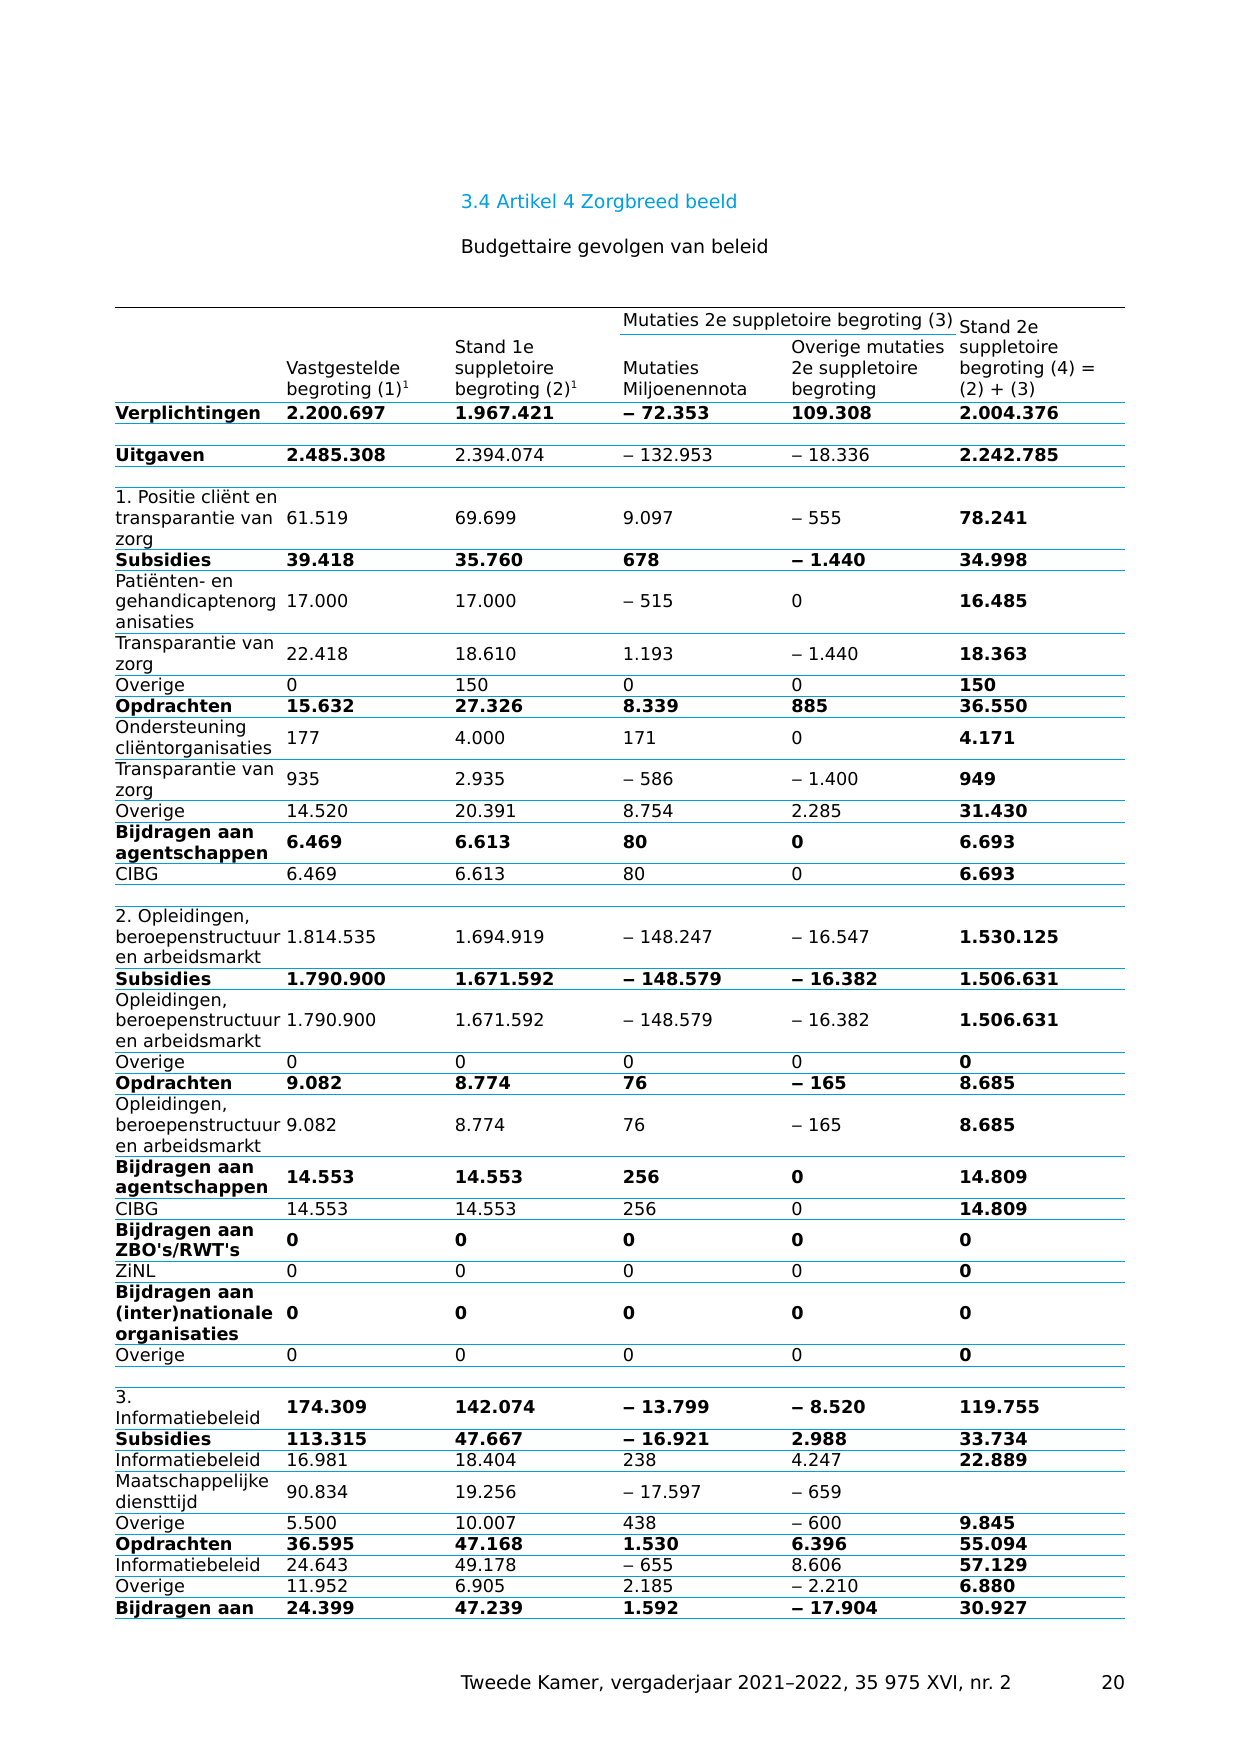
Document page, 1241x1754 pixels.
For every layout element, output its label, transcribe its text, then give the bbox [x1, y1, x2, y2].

table_cell [788, 885, 956, 906]
table_cell 17.000 [283, 571, 452, 633]
table_cell 0 [283, 1262, 452, 1282]
table_cell 0 [620, 1220, 788, 1261]
table_cell Opdrachten [115, 1535, 283, 1555]
table_cell 8.339 [620, 697, 788, 717]
table_cell ‒ 16.382 [788, 990, 956, 1051]
table_cell 1. Positie cliënt en transparantie van zorg [115, 488, 283, 549]
table_cell 10.007 [452, 1514, 620, 1534]
table_cell ‒ 148.247 [620, 907, 788, 968]
table_cell Overige [115, 1053, 283, 1073]
table_cell 80 [620, 823, 788, 863]
table_cell 0 [620, 1262, 788, 1282]
table_cell ‒ 17.597 [620, 1472, 788, 1512]
table_cell [452, 1367, 620, 1387]
table_cell [788, 1367, 956, 1387]
table_cell Overige mutaties 2e suppletoire begroting [788, 335, 956, 402]
table_cell 0 [788, 1199, 956, 1219]
table_cell 14.553 [452, 1199, 620, 1219]
table_cell 8.606 [788, 1556, 956, 1576]
table_cell 61.519 [283, 488, 452, 549]
table_cell 1.967.421 [452, 403, 620, 423]
table_cell Overige [115, 1514, 283, 1534]
table_cell Informatiebeleid [115, 1451, 283, 1471]
table_cell 8.774 [452, 1095, 620, 1156]
table_cell 4.000 [452, 718, 620, 758]
table_cell Bijdragen aan agentschappen [115, 823, 283, 863]
table_cell [620, 885, 788, 906]
table_cell [452, 424, 620, 444]
table_cell 0 [452, 1262, 620, 1282]
table_cell 24.643 [283, 1556, 452, 1576]
table_cell [115, 467, 283, 487]
table_cell 0 [452, 1220, 620, 1261]
table_cell 150 [956, 676, 1125, 696]
table_cell ‒ 17.904 [788, 1598, 956, 1618]
table_cell [788, 424, 956, 444]
table_cell 0 [788, 864, 956, 884]
table_cell 17.000 [452, 571, 620, 633]
table_cell Opdrachten [115, 1074, 283, 1094]
table_cell ‒ 165 [788, 1095, 956, 1156]
table_cell 0 [788, 1220, 956, 1261]
table_cell 113.315 [283, 1430, 452, 1449]
table_cell 78.241 [956, 488, 1125, 549]
table_cell 2.004.376 [956, 403, 1125, 423]
table_cell 6.693 [956, 823, 1125, 863]
table_cell Informatiebeleid [115, 1556, 283, 1576]
table_cell ‒ 600 [788, 1514, 956, 1534]
table_cell Bijdragen aan ZBO's/RWT's [115, 1220, 283, 1261]
table_cell [283, 424, 452, 444]
table_cell ‒ 72.353 [620, 403, 788, 423]
table_cell 2.242.785 [956, 446, 1125, 466]
table_cell ‒ 165 [788, 1074, 956, 1094]
table_cell 14.553 [452, 1157, 620, 1198]
table_cell 6.469 [283, 823, 452, 863]
table_cell 9.082 [283, 1095, 452, 1156]
table_cell 1.790.900 [283, 990, 452, 1051]
table_cell Subsidies [115, 969, 283, 989]
table_cell 47.667 [452, 1430, 620, 1449]
table_cell 80 [620, 864, 788, 884]
table_cell 1.592 [620, 1598, 788, 1618]
table_cell 49.178 [452, 1556, 620, 1576]
table_cell 14.809 [956, 1157, 1125, 1198]
table_cell [115, 308, 283, 402]
table_cell 2.988 [788, 1430, 956, 1449]
table_cell 2.394.074 [452, 446, 620, 466]
table_cell 22.889 [956, 1451, 1125, 1471]
table_cell 1.790.900 [283, 969, 452, 989]
table_cell 0 [620, 676, 788, 696]
table_cell 33.734 [956, 1430, 1125, 1449]
table_cell Maatschappelijke diensttijd [115, 1472, 283, 1512]
title 3.4 Artikel 4 Zorgbreed beeld [461, 191, 1125, 213]
table_cell 119.755 [956, 1388, 1125, 1428]
table_cell 2.285 [788, 801, 956, 821]
table_cell 76 [620, 1074, 788, 1094]
table_cell Mutaties 2e suppletoire begroting (3) [620, 308, 956, 334]
table_cell 30.927 [956, 1598, 1125, 1618]
table_cell 150 [452, 676, 620, 696]
table_cell 2.185 [620, 1577, 788, 1597]
table_cell Stand 2e suppletoire begroting (4) = (2) + (3) [956, 308, 1125, 402]
table_cell 6.880 [956, 1577, 1125, 1597]
table_cell Transparantie van zorg [115, 760, 283, 800]
table_cell ‒ 655 [620, 1556, 788, 1576]
table_cell Opleidingen, beroepenstructuur en arbeidsmarkt [115, 990, 283, 1051]
table_cell 14.809 [956, 1199, 1125, 1219]
table_cell 2.200.697 [283, 403, 452, 423]
title Budgettaire gevolgen van beleid [461, 236, 1125, 258]
table_cell 14.553 [283, 1199, 452, 1219]
table_cell 0 [283, 676, 452, 696]
table_cell 9.097 [620, 488, 788, 549]
table_cell 0 [452, 1053, 620, 1073]
table_cell 0 [283, 1283, 452, 1344]
table_cell 39.418 [283, 550, 452, 570]
table_cell 6.469 [283, 864, 452, 884]
table_cell 949 [956, 760, 1125, 800]
table_cell ‒ 586 [620, 760, 788, 800]
table_cell 438 [620, 1514, 788, 1534]
table_cell [956, 1472, 1125, 1512]
table_cell ‒ 16.921 [620, 1430, 788, 1449]
table_cell 1.694.919 [452, 907, 620, 968]
table_cell ‒ 16.382 [788, 969, 956, 989]
table_cell 15.632 [283, 697, 452, 717]
table_cell ‒ 1.440 [788, 634, 956, 674]
table_cell 109.308 [788, 403, 956, 423]
table_cell Patiënten- en gehandicaptenorganisaties [115, 571, 283, 633]
table_cell 0 [956, 1262, 1125, 1282]
table_cell 0 [283, 1220, 452, 1261]
table_cell 1.671.592 [452, 969, 620, 989]
table_cell 9.845 [956, 1514, 1125, 1534]
table_cell 935 [283, 760, 452, 800]
table_cell 2.485.308 [283, 446, 452, 466]
table_cell 0 [788, 823, 956, 863]
table_cell [115, 1367, 283, 1387]
table_cell 6.693 [956, 864, 1125, 884]
table_cell 1.671.592 [452, 990, 620, 1051]
table_cell 0 [788, 1262, 956, 1282]
table_cell 0 [788, 1345, 956, 1366]
table_cell ZiNL [115, 1262, 283, 1282]
table_cell 0 [788, 718, 956, 758]
table_cell 174.309 [283, 1388, 452, 1428]
table_cell ‒ 16.547 [788, 907, 956, 968]
table_cell CIBG [115, 1199, 283, 1219]
table_cell 6.613 [452, 864, 620, 884]
table_cell 18.363 [956, 634, 1125, 674]
table_cell 8.754 [620, 801, 788, 821]
table_cell ‒ 13.799 [620, 1388, 788, 1428]
table_cell 8.685 [956, 1074, 1125, 1094]
table_cell Subsidies [115, 1430, 283, 1449]
table_cell 35.760 [452, 550, 620, 570]
table_cell 69.699 [452, 488, 620, 549]
table_cell [956, 467, 1125, 487]
table_cell Ondersteuning cliëntorganisaties [115, 718, 283, 758]
table_cell 0 [956, 1283, 1125, 1344]
table_cell ‒ 659 [788, 1472, 956, 1512]
table_cell 678 [620, 550, 788, 570]
table_cell [452, 467, 620, 487]
table_cell 177 [283, 718, 452, 758]
table_cell 2.935 [452, 760, 620, 800]
table_cell 0 [956, 1220, 1125, 1261]
table_cell 0 [620, 1053, 788, 1073]
table_cell 0 [788, 1053, 956, 1073]
table_cell Bijdragen aan [115, 1598, 283, 1618]
table_cell ‒ 515 [620, 571, 788, 633]
table_cell 34.998 [956, 550, 1125, 570]
table_cell 36.550 [956, 697, 1125, 717]
table_cell 31.430 [956, 801, 1125, 821]
table_cell [620, 424, 788, 444]
table_cell 1.193 [620, 634, 788, 674]
table_cell [788, 467, 956, 487]
table_cell ‒ 132.953 [620, 446, 788, 466]
table_cell 16.485 [956, 571, 1125, 633]
table_cell 22.418 [283, 634, 452, 674]
table_cell ‒ 1.440 [788, 550, 956, 570]
table_cell Uitgaven [115, 446, 283, 466]
table_cell 0 [956, 1345, 1125, 1366]
table_cell 256 [620, 1157, 788, 1198]
table_cell CIBG [115, 864, 283, 884]
table_cell [956, 885, 1125, 906]
table_cell 47.239 [452, 1598, 620, 1618]
table_cell 0 [283, 1345, 452, 1366]
table_cell 1.530.125 [956, 907, 1125, 968]
table_cell 11.952 [283, 1577, 452, 1597]
table_cell 3. Informatiebeleid [115, 1388, 283, 1428]
table_cell [620, 1367, 788, 1387]
table_cell 14.520 [283, 801, 452, 821]
table_cell 18.610 [452, 634, 620, 674]
table_cell Subsidies [115, 550, 283, 570]
table_cell [115, 424, 283, 444]
table_cell 885 [788, 697, 956, 717]
table_cell Overige [115, 676, 283, 696]
table_cell 1.530 [620, 1535, 788, 1555]
table_cell 0 [452, 1345, 620, 1366]
table_cell 142.074 [452, 1388, 620, 1428]
table_cell 9.082 [283, 1074, 452, 1094]
table_cell 16.981 [283, 1451, 452, 1471]
table_cell Opdrachten [115, 697, 283, 717]
table_cell Transparantie van zorg [115, 634, 283, 674]
table_cell [956, 1367, 1125, 1387]
table_cell 1.814.535 [283, 907, 452, 968]
table_cell 19.256 [452, 1472, 620, 1512]
table_cell 2. Opleidingen, beroepenstructuur en arbeidsmarkt [115, 907, 283, 968]
table_cell 20.391 [452, 801, 620, 821]
table_cell ‒ 148.579 [620, 969, 788, 989]
table_cell Overige [115, 1345, 283, 1366]
table_cell Mutaties Miljoenennota [620, 335, 788, 402]
table_cell 55.094 [956, 1535, 1125, 1555]
table_cell Bijdragen aan agentschappen [115, 1157, 283, 1198]
table_cell Overige [115, 1577, 283, 1597]
table_cell 0 [283, 1053, 452, 1073]
table_cell 27.326 [452, 697, 620, 717]
table_cell 0 [956, 1053, 1125, 1073]
table_cell 6.396 [788, 1535, 956, 1555]
table_cell 47.168 [452, 1535, 620, 1555]
table_cell 1.506.631 [956, 990, 1125, 1051]
table_cell 6.905 [452, 1577, 620, 1597]
table_cell 1.506.631 [956, 969, 1125, 989]
table_cell 24.399 [283, 1598, 452, 1618]
table_cell 0 [788, 1283, 956, 1344]
table_cell 18.404 [452, 1451, 620, 1471]
table_cell 6.613 [452, 823, 620, 863]
table_cell [283, 885, 452, 906]
table_cell 8.774 [452, 1074, 620, 1094]
table_cell 90.834 [283, 1472, 452, 1512]
table_cell ‒ 8.520 [788, 1388, 956, 1428]
table_cell 0 [788, 1157, 956, 1198]
table_cell [283, 1367, 452, 1387]
table_cell 256 [620, 1199, 788, 1219]
table_cell 0 [620, 1345, 788, 1366]
table_cell 76 [620, 1095, 788, 1156]
table_cell 171 [620, 718, 788, 758]
table_header Tabel 7 Budgettaire gevolgen van beleid artikel 4 Zorgbreed beleid (bedragen x € 1.000) [115, 282, 1125, 307]
table_cell 0 [452, 1283, 620, 1344]
table_cell 36.595 [283, 1535, 452, 1555]
table_cell 0 [788, 676, 956, 696]
table_cell [452, 885, 620, 906]
table_cell Overige [115, 801, 283, 821]
table_cell ‒ 2.210 [788, 1577, 956, 1597]
table_cell ‒ 148.579 [620, 990, 788, 1051]
table_cell [283, 467, 452, 487]
table_cell 4.247 [788, 1451, 956, 1471]
table_cell ‒ 18.336 [788, 446, 956, 466]
table_cell Bijdragen aan (inter)nationale organisaties [115, 1283, 283, 1344]
table_cell 0 [788, 571, 956, 633]
table_cell Vastgestelde begroting (1)1 [283, 308, 452, 402]
table_cell Stand 1e suppletoire begroting (2)1 [452, 308, 620, 402]
table_cell [956, 424, 1125, 444]
table_cell 8.685 [956, 1095, 1125, 1156]
table_cell Verplichtingen [115, 403, 283, 423]
table_cell ‒ 1.400 [788, 760, 956, 800]
table_cell ‒ 555 [788, 488, 956, 549]
table_cell 4.171 [956, 718, 1125, 758]
table_cell [115, 885, 283, 906]
table_cell 14.553 [283, 1157, 452, 1198]
table_cell 57.129 [956, 1556, 1125, 1576]
table_cell [620, 467, 788, 487]
table_cell Opleidingen, beroepenstructuur en arbeidsmarkt [115, 1095, 283, 1156]
table_cell 238 [620, 1451, 788, 1471]
table_cell 0 [620, 1283, 788, 1344]
table_cell 5.500 [283, 1514, 452, 1534]
